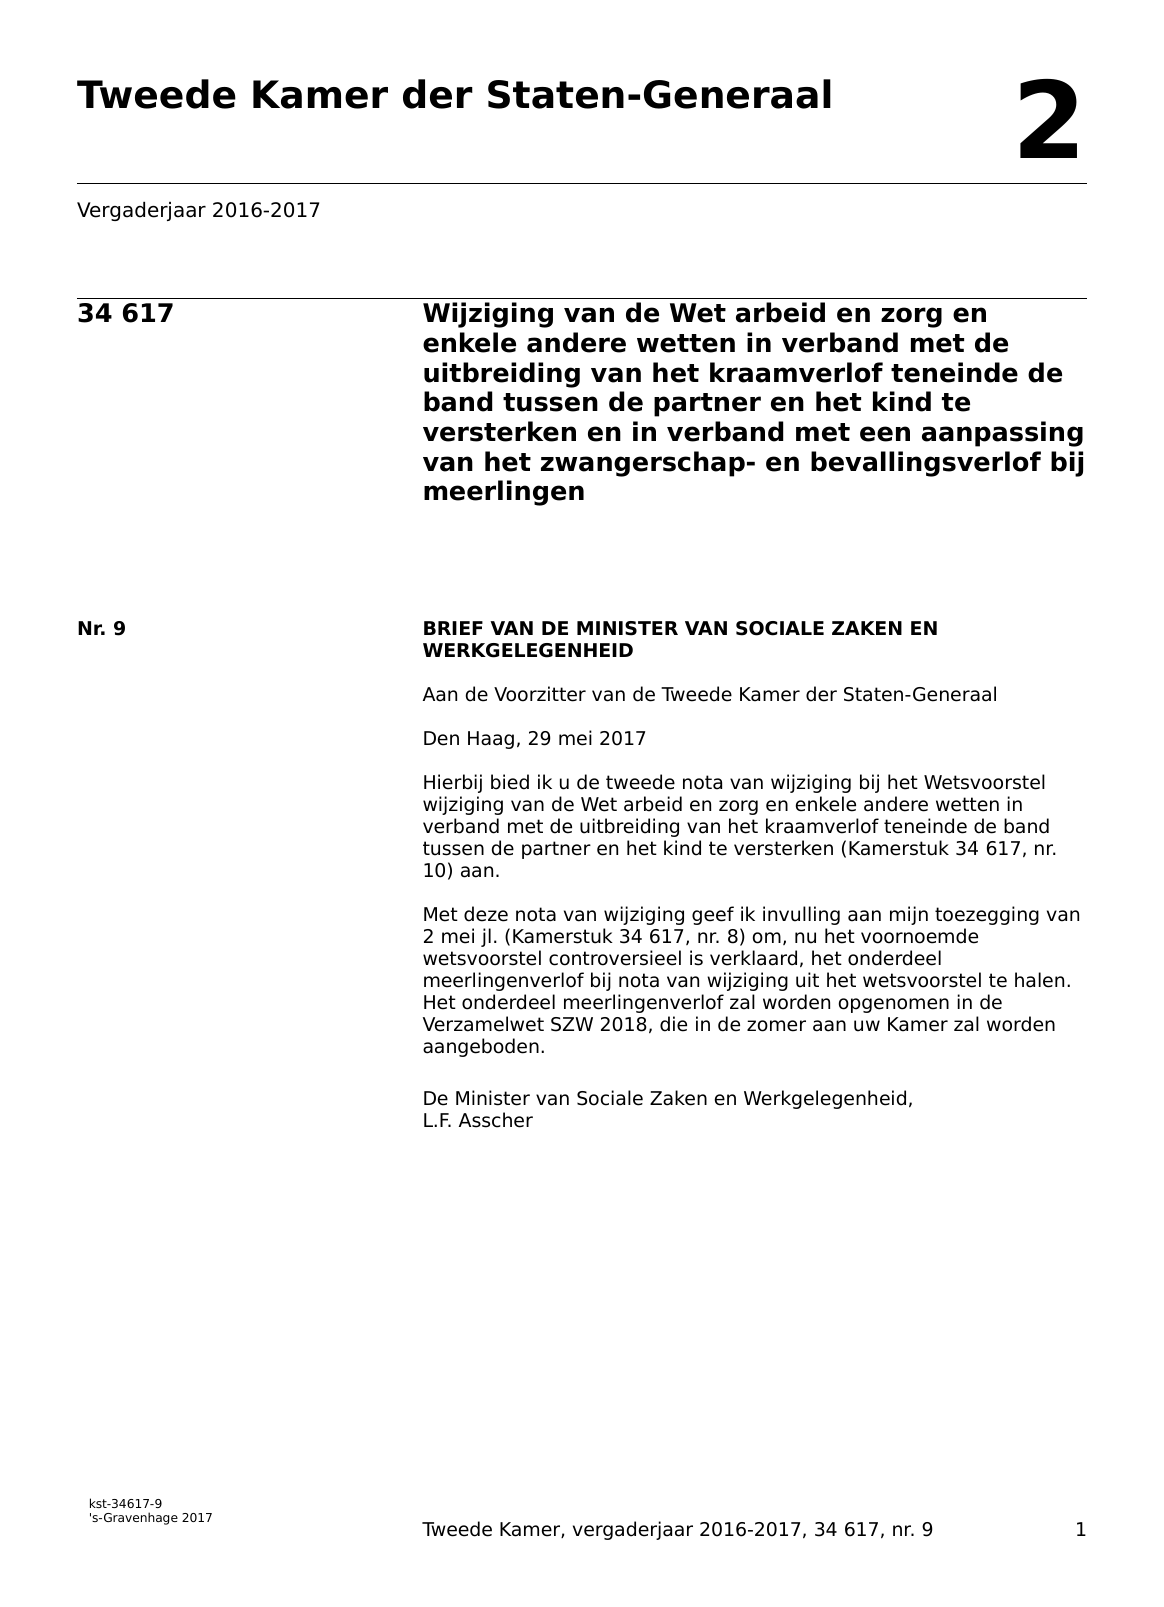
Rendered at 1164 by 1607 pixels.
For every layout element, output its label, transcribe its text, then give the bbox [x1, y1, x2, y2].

text Hierbij bied ik u de tweede nota van wijziging bij het Wetsvoorstel wijziging van de Wet arbeid en zorg en enkele andere wetten in verband met de uitbreiding van het kraamverlof teneinde de band tussen de partner en het kind te versterken (Kamerstuk 34 617, nr. 10) aan. [422, 772, 1087, 882]
table_header Tweede Kamer der Staten-Generaal [77, 59, 886, 183]
table_header 2 [886, 59, 1087, 183]
text De Minister van Sociale Zaken en Werkgelegenheid, L.F. Asscher [422, 1088, 1087, 1132]
text 's-Gravenhage 2017 [88, 1511, 323, 1525]
text Met deze nota van wijziging geef ik invulling aan mijn toezegging van 2 mei jl. (Kamerstuk 34 617, nr. 8) om, nu het voornoemde wetsvoorstel controversieel is verklaard, het onderdeel meerlingenverlof bij nota van wijziging uit het wetsvoorstel te halen. Het onderdeel meerlingenverlof zal worden opgenomen in de Verzamelwet SZW 2018, die in de zomer aan uw Kamer zal worden aangeboden. [422, 904, 1087, 1058]
text Den Haag, 29 mei 2017 [422, 728, 1087, 750]
subtitle 34 617 Wijziging van de Wet arbeid en zorg en enkele andere wetten in verband met de uitbreiding van het kraamverlof teneinde de band tussen de partner en het kind te versterken en in verband met een aanpassing van het zwangerschap- en bevallingsverlof bij meerlingen [77, 299, 1087, 507]
table_cell Vergaderjaar 2016-2017 [77, 184, 1087, 298]
text kst-34617-9 [88, 1497, 323, 1511]
text Aan de Voorzitter van de Tweede Kamer der Staten-Generaal [422, 684, 1087, 706]
subtitle Nr. 9 BRIEF VAN DE MINISTER VAN SOCIALE ZAKEN EN WERKGELEGENHEID [77, 618, 1087, 662]
